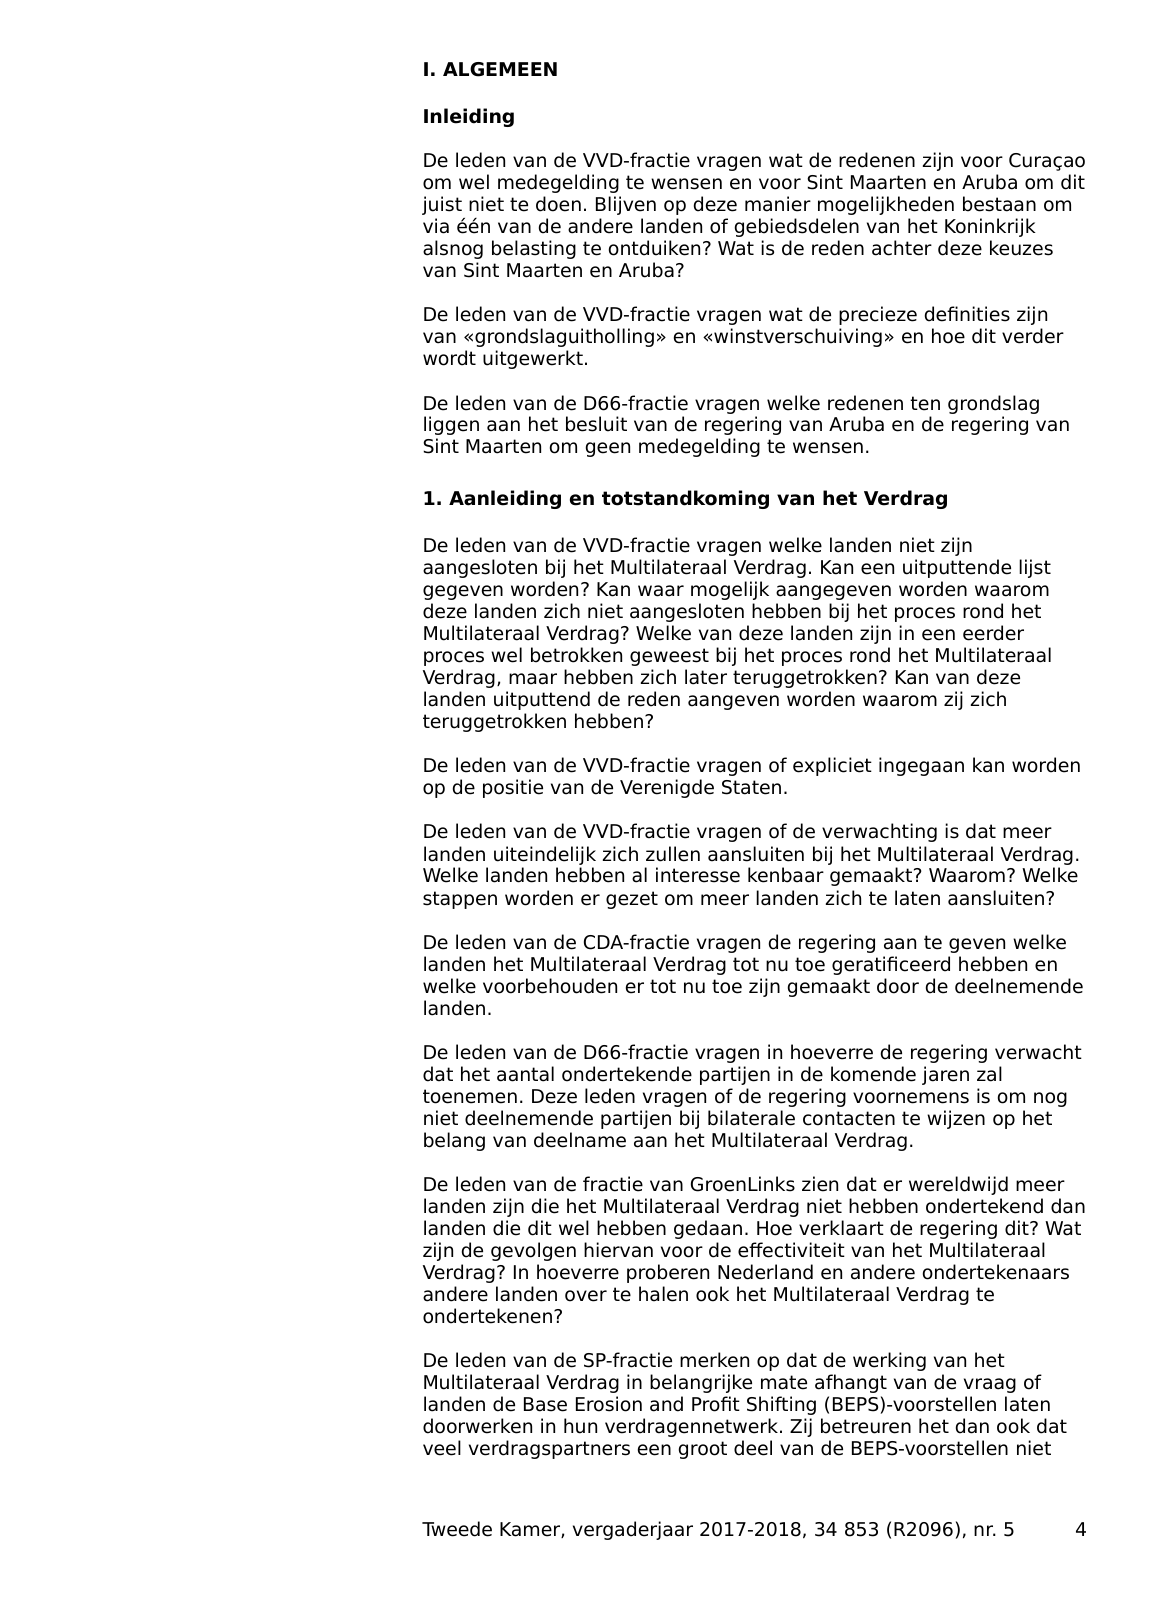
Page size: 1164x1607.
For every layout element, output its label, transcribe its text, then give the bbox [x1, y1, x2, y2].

text De leden van de VVD-fractie vragen of de verwachting is dat meer landen uiteindelijk zich zullen aansluiten bij het Multilateraal Verdrag. Welke landen hebben al interesse kenbaar gemaakt? Waarom? Welke stappen worden er gezet om meer landen zich te laten aansluiten? [422, 821, 1087, 909]
text De leden van de SP-fractie merken op dat de werking van het Multilateraal Verdrag in belangrijke mate afhangt van de vraag of landen de Base Erosion and Profit Shifting (BEPS)-voorstellen laten doorwerken in hun verdragennetwerk. Zij betreuren het dan ook dat veel verdragspartners een groot deel van de BEPS-voorstellen niet [422, 1350, 1087, 1460]
text De leden van de CDA-fractie vragen de regering aan te geven welke landen het Multilateraal Verdrag tot nu toe geratificeerd hebben en welke voorbehouden er tot nu toe zijn gemaakt door de deelnemende landen. [422, 932, 1087, 1019]
subtitle I. ALGEMEEN [422, 59, 1087, 81]
text De leden van de VVD-fractie vragen welke landen niet zijn aangesloten bij het Multilateraal Verdrag. Kan een uitputtende lijst gegeven worden? Kan waar mogelijk aangegeven worden waarom deze landen zich niet aangesloten hebben bij het proces rond het Multilateraal Verdrag? Welke van deze landen zijn in een eerder proces wel betrokken geweest bij het proces rond het Multilateraal Verdrag, maar hebben zich later teruggetrokken? Kan van deze landen uitputtend de reden aangeven worden waarom zij zich teruggetrokken hebben? [422, 535, 1087, 733]
text De leden van de D66-fractie vragen in hoeverre de regering verwacht dat het aantal ondertekende partijen in de komende jaren zal toenemen. Deze leden vragen of de regering voornemens is om nog niet deelnemende partijen bij bilaterale contacten te wijzen op het belang van deelname aan het Multilateraal Verdrag. [422, 1042, 1087, 1152]
subtitle Inleiding [422, 106, 1087, 128]
text De leden van de VVD-fractie vragen wat de redenen zijn voor Curaçao om wel medegelding te wensen en voor Sint Maarten en Aruba om dit juist niet te doen. Blijven op deze manier mogelijkheden bestaan om via één van de andere landen of gebiedsdelen van het Koninkrijk alsnog belasting te ontduiken? Wat is de reden achter deze keuzes van Sint Maarten en Aruba? [422, 150, 1087, 282]
text De leden van de VVD-fractie vragen wat de precieze definities zijn van «grondslaguitholling» en «winstverschuiving» en hoe dit verder wordt uitgewerkt. [422, 304, 1087, 370]
text De leden van de VVD-fractie vragen of expliciet ingegaan kan worden op de positie van de Verenigde Staten. [422, 755, 1087, 799]
subtitle 1. Aanleiding en totstandkoming van het Verdrag [422, 488, 1087, 510]
text De leden van de fractie van GroenLinks zien dat er wereldwijd meer landen zijn die het Multilateraal Verdrag niet hebben ondertekend dan landen die dit wel hebben gedaan. Hoe verklaart de regering dit? Wat zijn de gevolgen hiervan voor de effectiviteit van het Multilateraal Verdrag? In hoeverre proberen Nederland en andere ondertekenaars andere landen over te halen ook het Multilateraal Verdrag te ondertekenen? [422, 1174, 1087, 1328]
text De leden van de D66-fractie vragen welke redenen ten grondslag liggen aan het besluit van de regering van Aruba en de regering van Sint Maarten om geen medegelding te wensen. [422, 392, 1087, 458]
